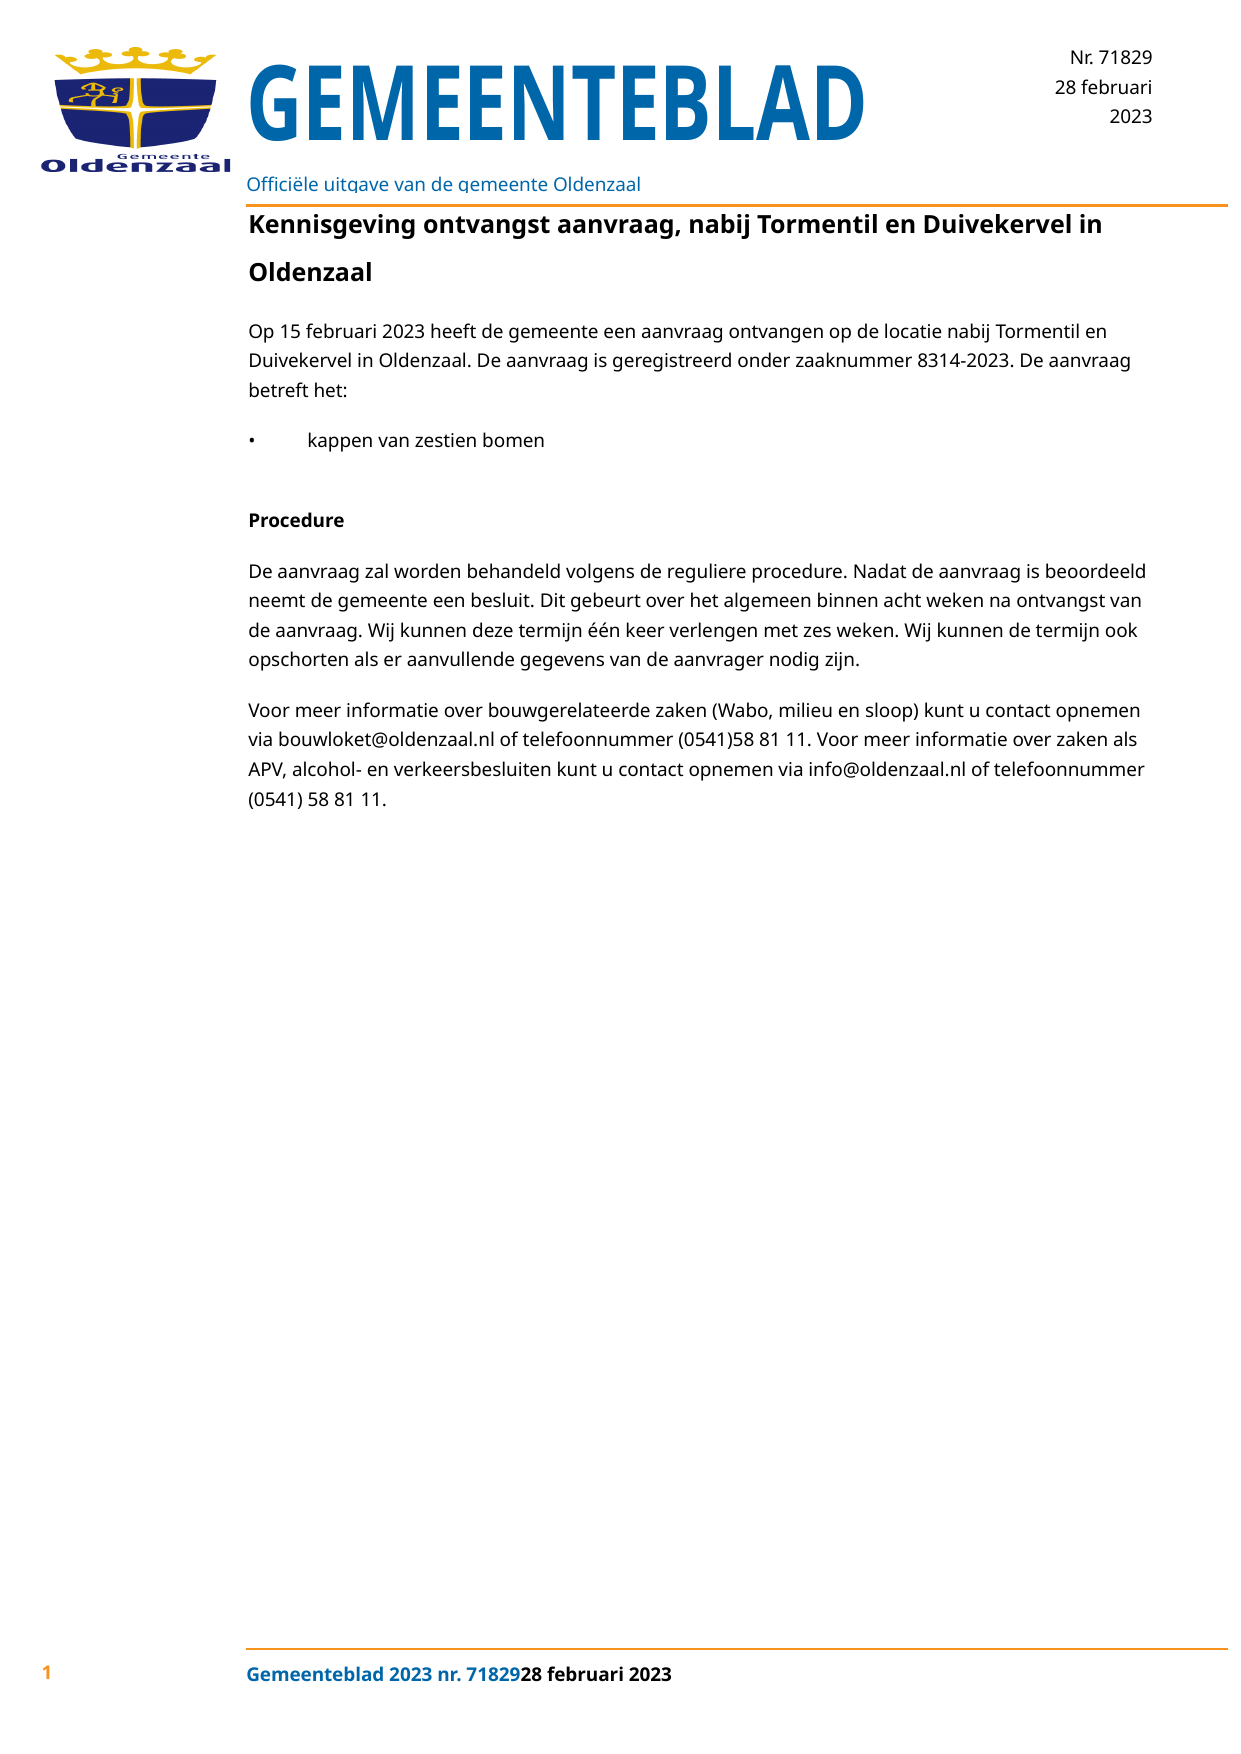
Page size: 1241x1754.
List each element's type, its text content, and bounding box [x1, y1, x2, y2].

text Kennisgeving ontvangst aanvraag, nabij Tormentil en Duivekervel in Oldenzaal [248, 207, 1152, 288]
text Voor meer informatie over bouwgerelateerde zaken (Wabo, milieu en sloop) kunt u contact opnemen via bouwloket@oldenzaal.nl of telefoonnummer (0541)58 81 11. Voor meer informatie over zaken als APV, alcohol- en verkeersbesluiten kunt u contact opnemen via info@oldenzaal.nl of telefoonnummer (0541) 58 81 11. [248, 697, 1152, 812]
text Op 15 februari 2023 heeft de gemeente een aanvraag ontvangen op de locatie nabij Tormentil en Duivekervel in Oldenzaal. De aanvraag is geregistreerd onder zaaknummer 8314-2023. De aanvraag betreft het: [248, 318, 1152, 403]
text De aanvraag zal worden behandeld volgens de reguliere procedure. Nadat de aanvraag is beoordeeld neemt de gemeente een besluit. Dit gebeurt over het algemeen binnen acht weken na ontvangst van de aanvraag. Wij kunnen deze termijn één keer verlengen met zes weken. Wij kunnen de termijn ook opschorten als er aanvullende gegevens van de aanvrager nodig zijn. [248, 558, 1152, 672]
list kappen van zestien bomen [248, 427, 1152, 453]
picture [41, 47, 231, 172]
text Procedure [248, 507, 1152, 533]
